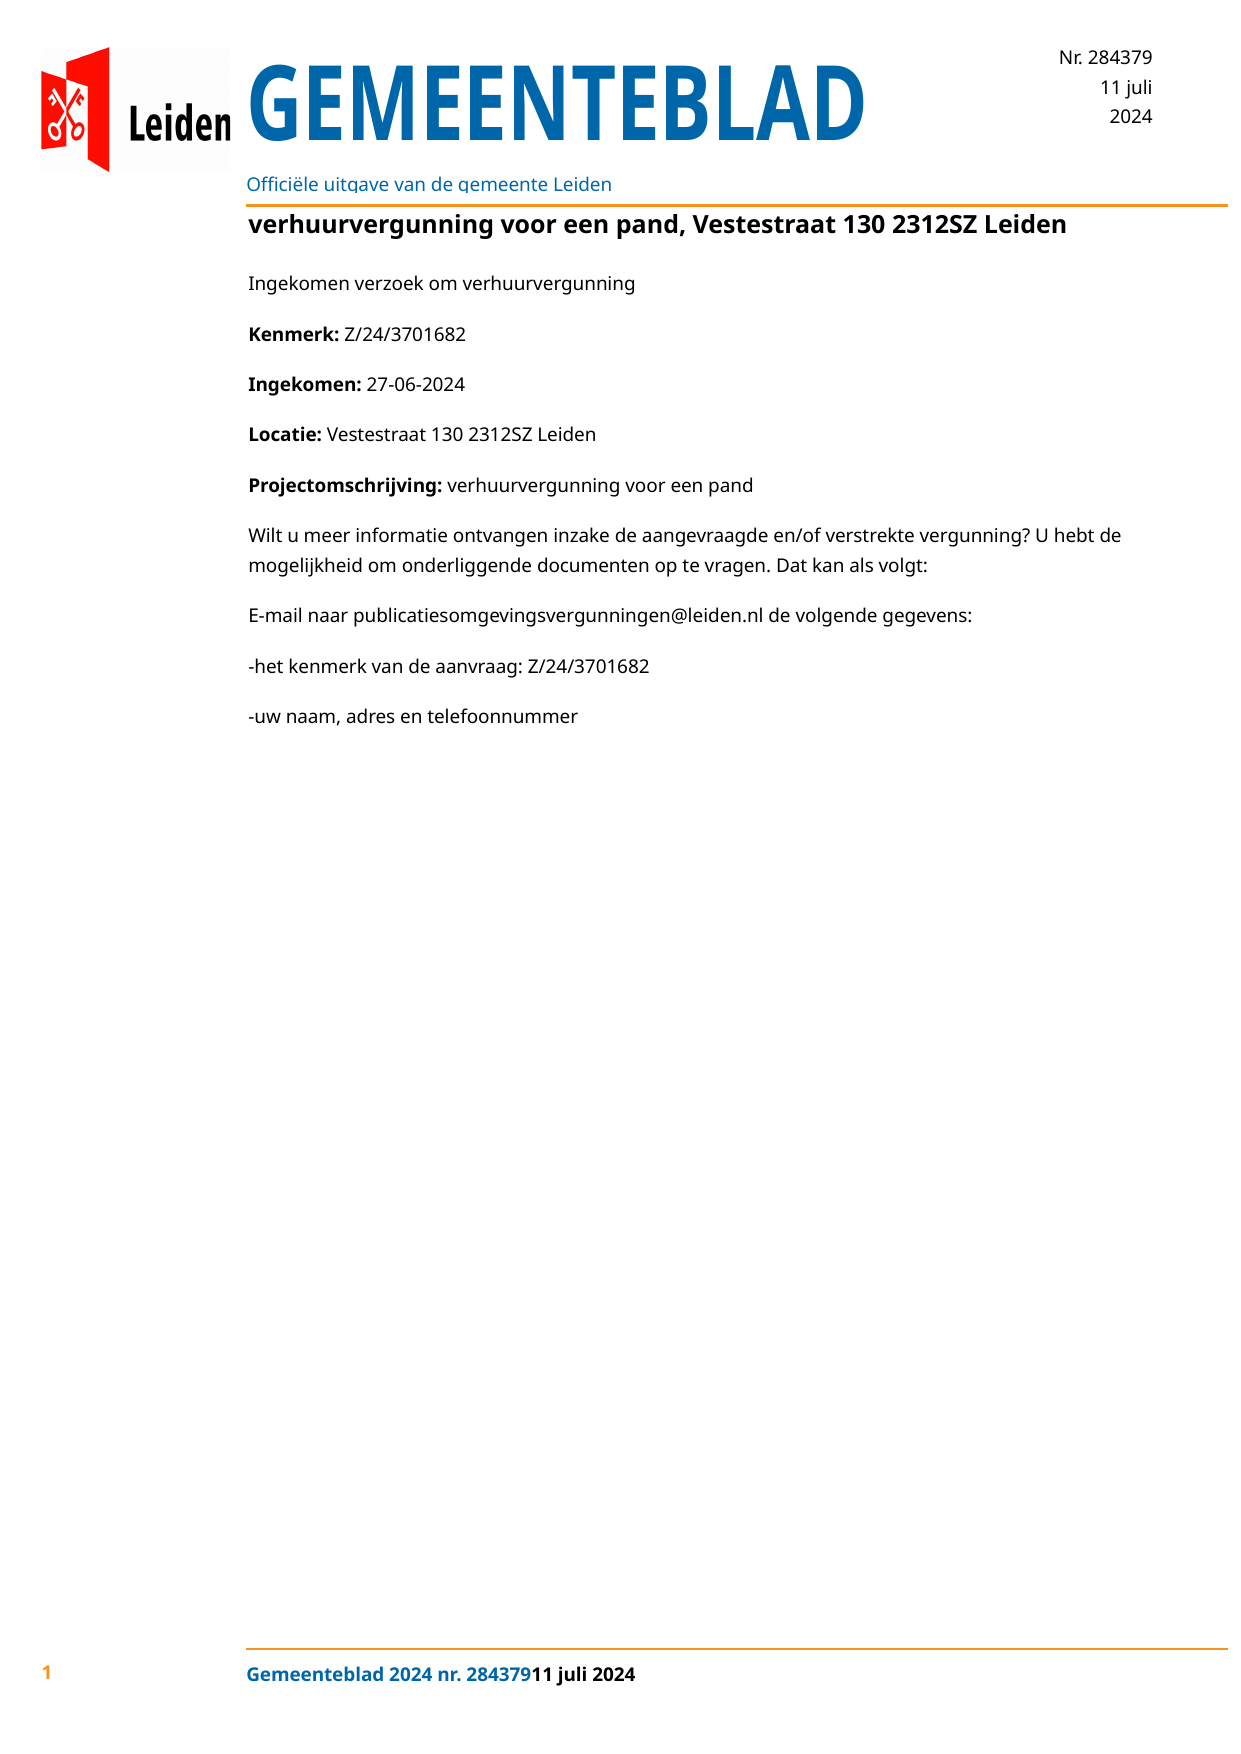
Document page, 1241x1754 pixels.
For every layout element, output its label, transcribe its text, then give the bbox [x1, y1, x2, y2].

text E-mail naar publicatiesomgevingsvergunningen@leiden.nl de volgende gegevens: [248, 602, 1152, 628]
text Projectomschrijving: verhuurvergunning voor een pand [248, 472, 1152, 498]
text Ingekomen verzoek om verhuurvergunning [248, 270, 1152, 296]
text verhuurvergunning voor een pand, Vestestraat 130 2312SZ Leiden [248, 207, 1152, 241]
text Locatie: Vestestraat 130 2312SZ Leiden [248, 422, 1152, 447]
text Kenmerk: Z/24/3701682 [248, 321, 1152, 346]
text -het kenmerk van de aanvraag: Z/24/3701682 [248, 653, 1152, 678]
text Ingekomen: 27-06-2024 [248, 371, 1152, 397]
picture [41, 47, 231, 172]
text Wilt u meer informatie ontvangen inzake de aangevraagde en/of verstrekte vergunning? U hebt de mogelijkheid om onderliggende documenten op te vragen. Dat kan als volgt: [248, 522, 1152, 578]
text -uw naam, adres en telefoonnummer [248, 703, 1152, 729]
